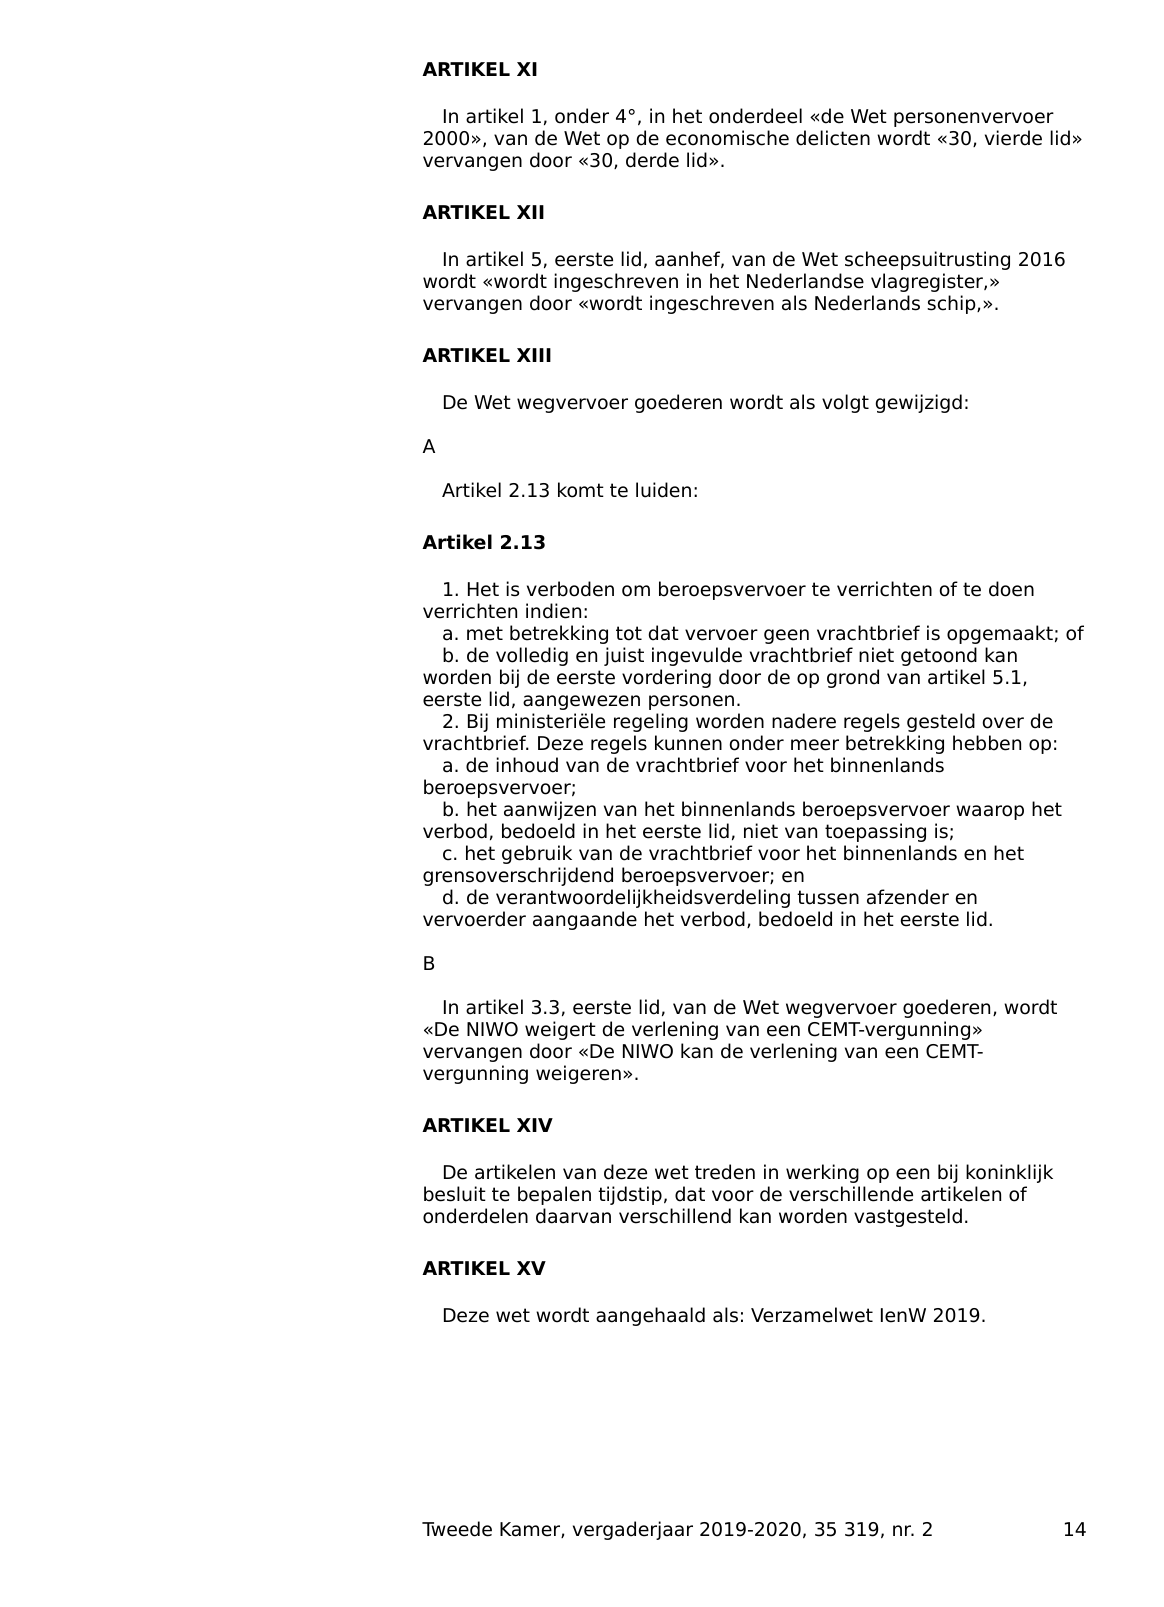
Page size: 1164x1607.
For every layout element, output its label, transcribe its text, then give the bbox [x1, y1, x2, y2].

text De artikelen van deze wet treden in werking op een bij koninklijk besluit te bepalen tijdstip, dat voor de verschillende artikelen of onderdelen daarvan verschillend kan worden vastgesteld. [422, 1162, 1087, 1228]
subtitle ARTIKEL XV [422, 1258, 1087, 1280]
text b. de volledig en juist ingevulde vrachtbrief niet getoond kan worden bij de eerste vordering door de op grond van artikel 5.1, eerste lid, aangewezen personen. [422, 645, 1087, 711]
text Deze wet wordt aangehaald als: Verzamelwet IenW 2019. [422, 1305, 1087, 1327]
text b. het aanwijzen van het binnenlands beroepsvervoer waarop het verbod, bedoeld in het eerste lid, niet van toepassing is; [422, 799, 1087, 843]
text B [422, 953, 1087, 975]
text In artikel 1, onder 4°, in het onderdeel «de Wet personenvervoer 2000», van de Wet op de economische delicten wordt «30, vierde lid» vervangen door «30, derde lid». [422, 106, 1087, 172]
subtitle ARTIKEL XII [422, 202, 1087, 224]
text In artikel 5, eerste lid, aanhef, van de Wet scheepsuitrusting 2016 wordt «wordt ingeschreven in het Nederlandse vlagregister,» vervangen door «wordt ingeschreven als Nederlands schip,». [422, 249, 1087, 315]
subtitle Artikel 2.13 [422, 532, 1087, 554]
text c. het gebruik van de vrachtbrief voor het binnenlands en het grensoverschrijdend beroepsvervoer; en [422, 843, 1087, 887]
text In artikel 3.3, eerste lid, van de Wet wegvervoer goederen, wordt «De NIWO weigert de verlening van een CEMT-vergunning» vervangen door «De NIWO kan de verlening van een CEMT-vergunning weigeren». [422, 997, 1087, 1085]
subtitle ARTIKEL XIII [422, 345, 1087, 367]
subtitle ARTIKEL XI [422, 59, 1087, 81]
text a. de inhoud van de vrachtbrief voor het binnenlands beroepsvervoer; [422, 755, 1087, 799]
subtitle ARTIKEL XIV [422, 1115, 1087, 1137]
text d. de verantwoordelijkheidsverdeling tussen afzender en vervoerder aangaande het verbod, bedoeld in het eerste lid. [422, 887, 1087, 931]
text 2. Bij ministeriële regeling worden nadere regels gesteld over de vrachtbrief. Deze regels kunnen onder meer betrekking hebben op: [422, 711, 1087, 755]
text Artikel 2.13 komt te luiden: [422, 480, 1087, 502]
text a. met betrekking tot dat vervoer geen vrachtbrief is opgemaakt; of [422, 623, 1087, 645]
text De Wet wegvervoer goederen wordt als volgt gewijzigd: [422, 392, 1087, 414]
text A [422, 436, 1087, 458]
text 1. Het is verboden om beroepsvervoer te verrichten of te doen verrichten indien: [422, 579, 1087, 623]
